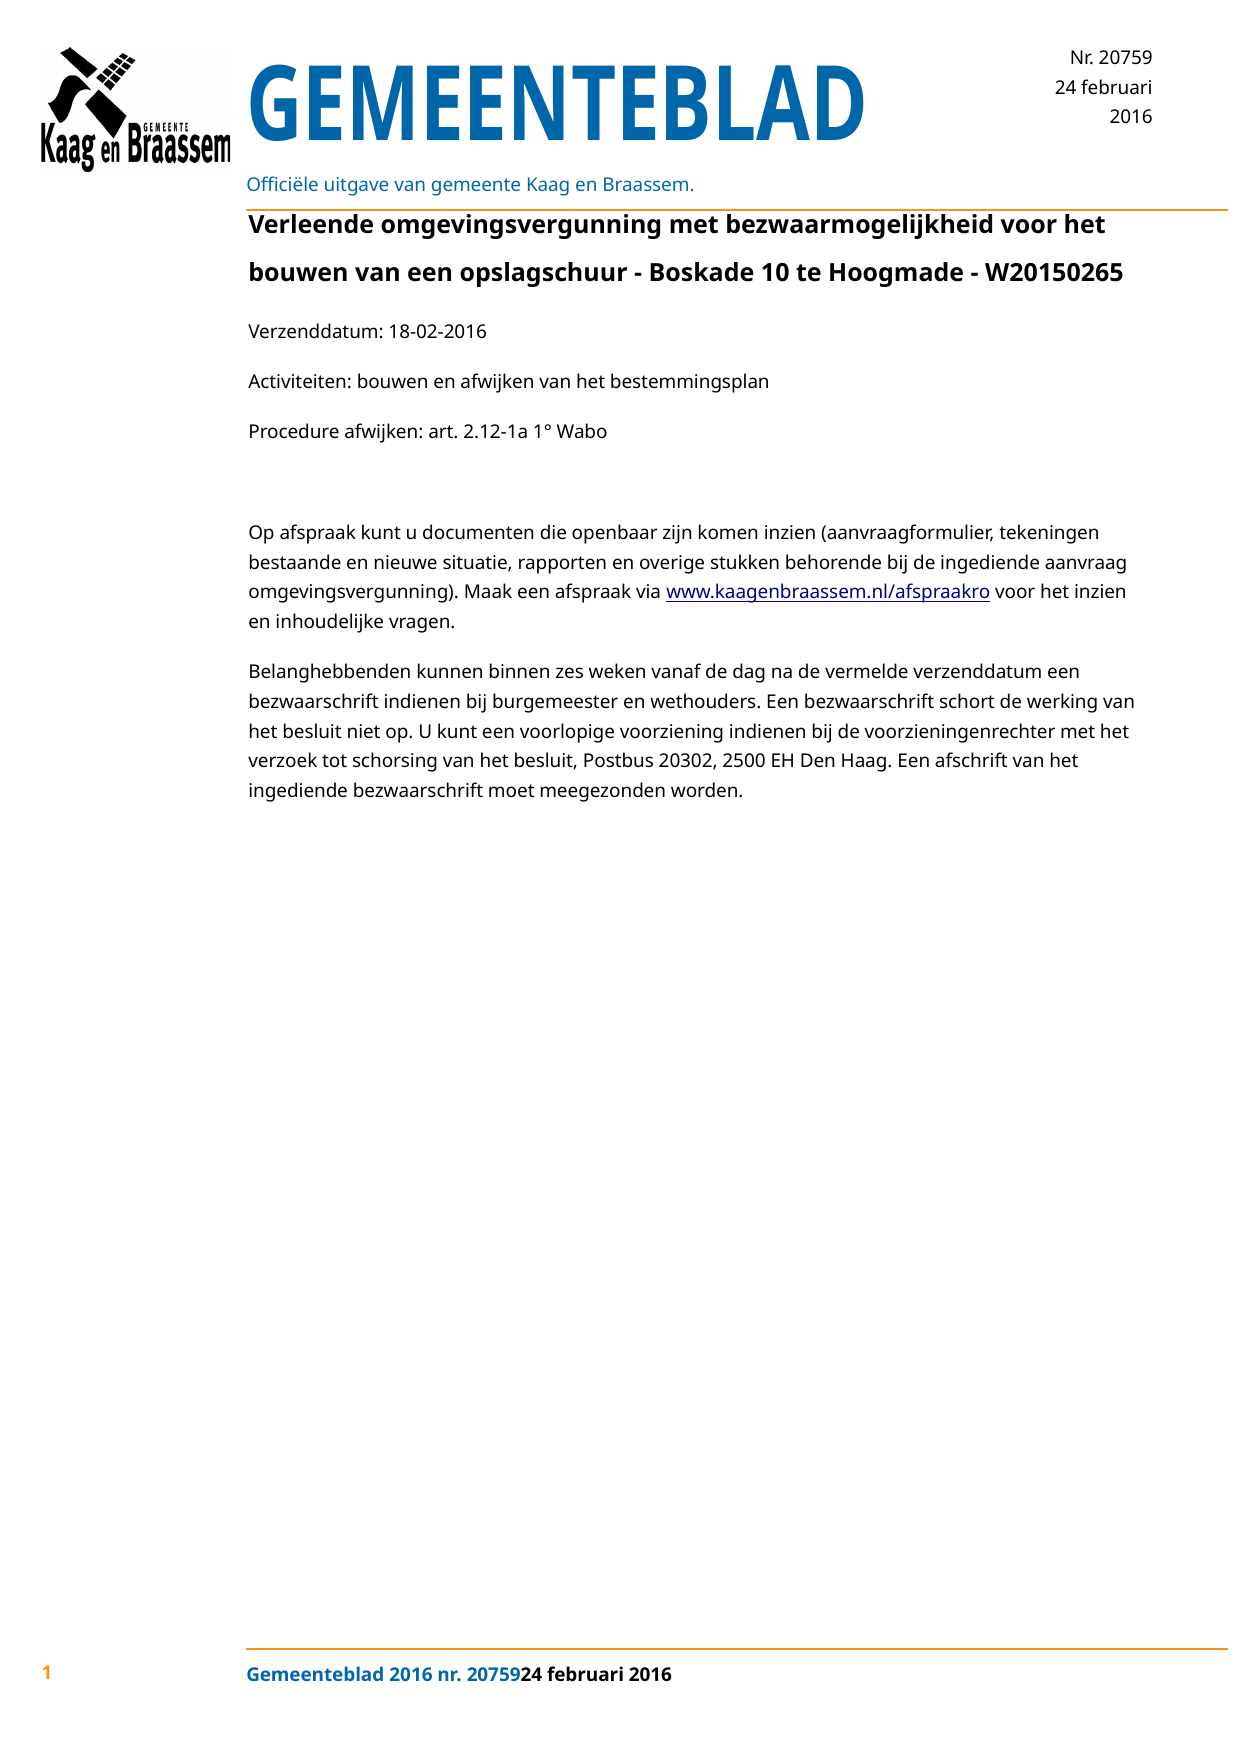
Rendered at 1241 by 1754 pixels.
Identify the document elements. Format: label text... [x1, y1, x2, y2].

picture [41, 47, 231, 172]
text Procedure afwijken: art. 2.12-1a 1° Wabo [248, 419, 1152, 444]
text Verzenddatum: 18-02-2016 [248, 318, 1152, 344]
text Verleende omgevingsvergunning met bezwaarmogelijkheid voor het bouwen van een opslagschuur - Boskade 10 te Hoogmade - W20150265 [248, 211, 1152, 288]
text Op afspraak kunt u documenten die openbaar zijn komen inzien (aanvraagformulier, tekeningen bestaande en nieuwe situatie, rapporten en overige stukken behorende bij de ingediende aanvraag omgevingsvergunning). Maak een afspraak via www.kaagenbraassem.nl/afspraakro voor het inzien en inhoudelijke vragen. [248, 519, 1152, 634]
text Belanghebbenden kunnen binnen zes weken vanaf de dag na de vermelde verzenddatum een bezwaarschrift indienen bij burgemeester en wethouders. Een bezwaarschrift schort de werking van het besluit niet op. U kunt een voorlopige voorziening indienen bij de voorzieningenrechter met het verzoek tot schorsing van het besluit, Postbus 20302, 2500 EH Den Haag. Een afschrift van het ingediende bezwaarschrift moet meegezonden worden. [248, 659, 1152, 803]
text Activiteiten: bouwen en afwijken van het bestemmingsplan [248, 368, 1152, 394]
